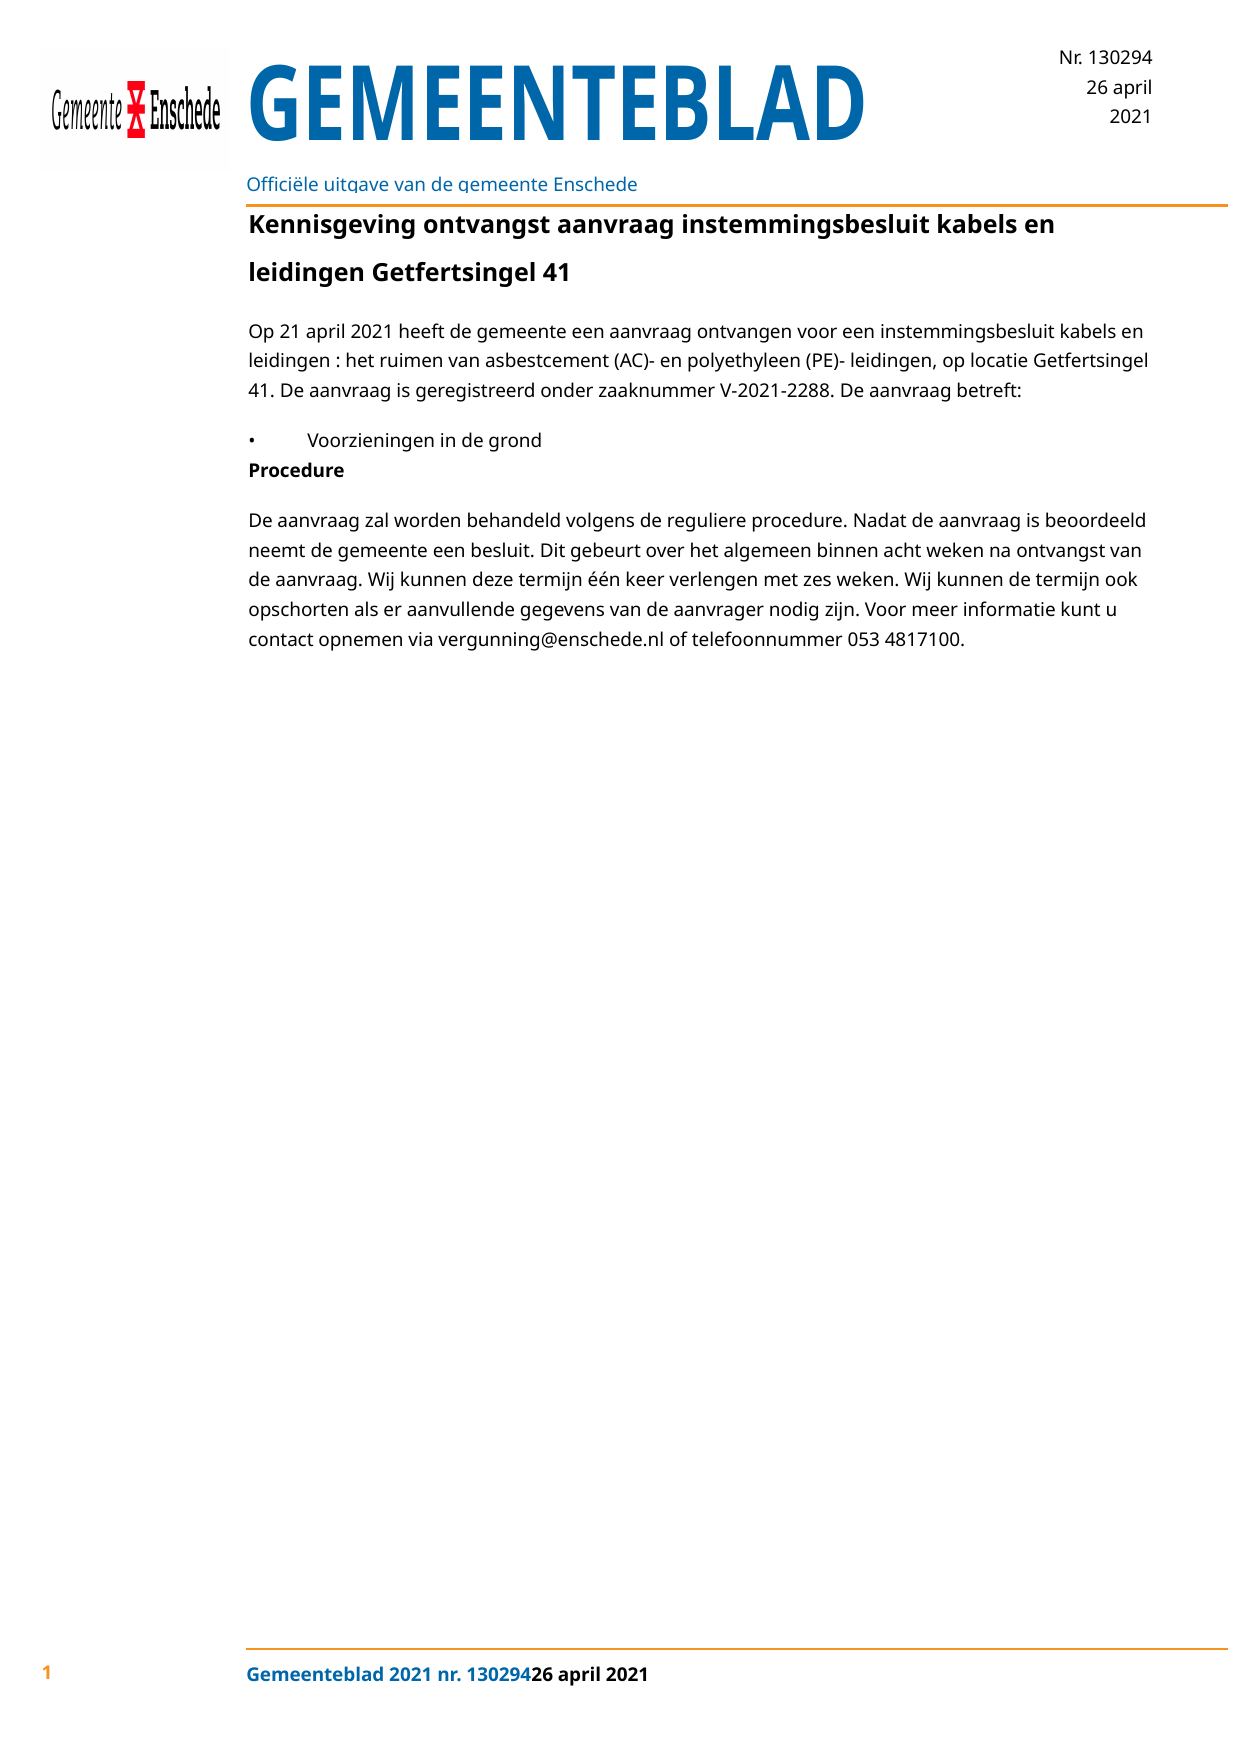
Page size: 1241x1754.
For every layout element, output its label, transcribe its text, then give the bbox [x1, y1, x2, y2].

text Kennisgeving ontvangst aanvraag instemmingsbesluit kabels en leidingen Getfertsingel 41 [248, 207, 1152, 288]
picture [41, 47, 231, 172]
list Voorzieningen in de grond [248, 427, 1152, 453]
text De aanvraag zal worden behandeld volgens de reguliere procedure. Nadat de aanvraag is beoordeeld neemt de gemeente een besluit. Dit gebeurt over het algemeen binnen acht weken na ontvangst van de aanvraag. Wij kunnen deze termijn één keer verlengen met zes weken. Wij kunnen de termijn ook opschorten als er aanvullende gegevens van de aanvrager nodig zijn. Voor meer informatie kunt u contact opnemen via vergunning@enschede.nl of telefoonnummer 053 4817100. [248, 507, 1152, 652]
text Procedure [248, 457, 1152, 483]
text Op 21 april 2021 heeft de gemeente een aanvraag ontvangen voor een instemmingsbesluit kabels en leidingen : het ruimen van asbestcement (AC)- en polyethyleen (PE)- leidingen, op locatie Getfertsingel 41. De aanvraag is geregistreerd onder zaaknummer V-2021-2288. De aanvraag betreft: [248, 318, 1152, 403]
